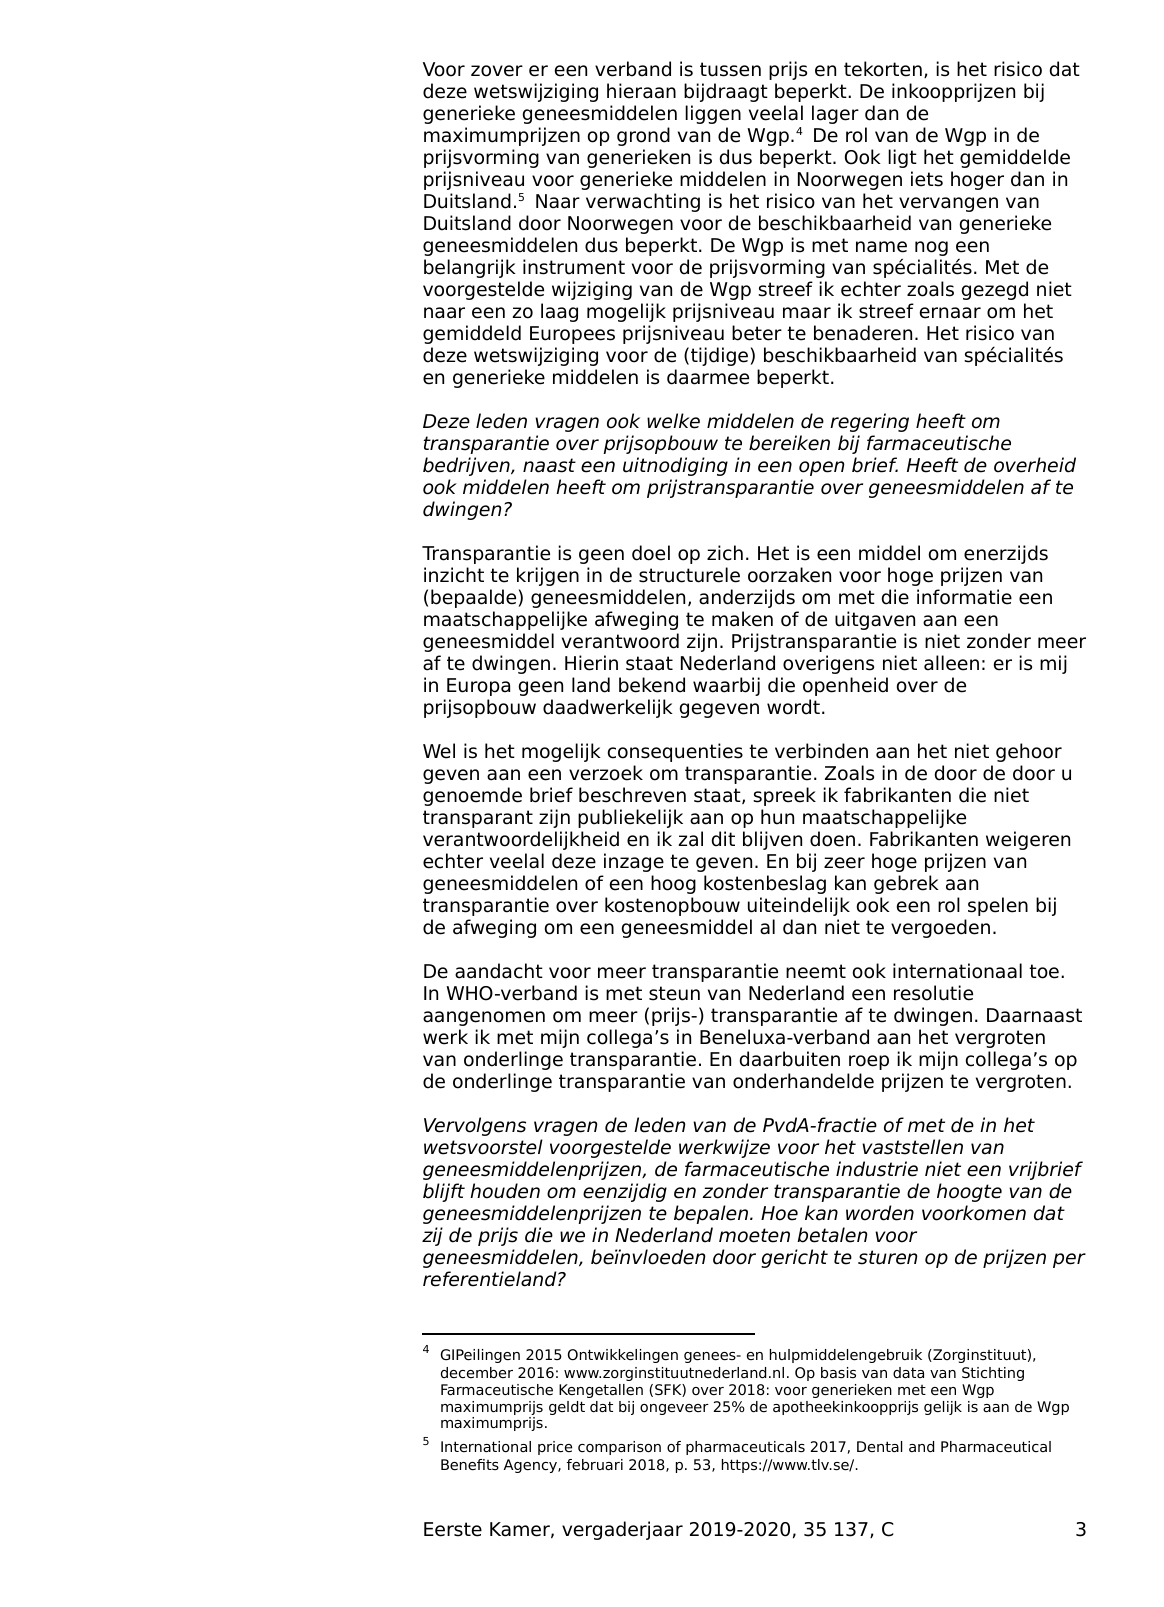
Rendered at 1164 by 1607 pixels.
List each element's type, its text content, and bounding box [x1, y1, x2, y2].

text International price comparison of pharmaceuticals 2017, Dental and Pharmaceutical Benefits Agency, februari 2018, p. 53, https://www.tlv.se/. [422, 1435, 1087, 1474]
text GIPeilingen 2015 Ontwikkelingen genees- en hulpmiddelengebruik (Zorginstituut), december 2016: www.zorginstituutnederland.nl. Op basis van data van Stichting Farmaceutische Kengetallen (SFK) over 2018: voor generieken met een Wgp maximumprijs geldt dat bij ongeveer 25% de apotheekinkoopprijs gelijk is aan de Wgp maximumprijs. [422, 1343, 1087, 1432]
text Vervolgens vragen de leden van de PvdA-fractie of met de in het wetsvoorstel voorgestelde werkwijze voor het vaststellen van geneesmiddelenprijzen, de farmaceutische industrie niet een vrijbrief blijft houden om eenzijdig en zonder transparantie de hoogte van de geneesmiddelenprijzen te bepalen. Hoe kan worden voorkomen dat zij de prijs die we in Nederland moeten betalen voor geneesmiddelen, beïnvloeden door gericht te sturen op de prijzen per referentieland? [422, 1115, 1087, 1291]
text Deze leden vragen ook welke middelen de regering heeft om transparantie over prijsopbouw te bereiken bij farmaceutische bedrijven, naast een uitnodiging in een open brief. Heeft de overheid ook middelen heeft om prijstransparantie over geneesmiddelen af te dwingen? [422, 411, 1087, 521]
text Voor zover er een verband is tussen prijs en tekorten, is het risico dat deze wetswijziging hieraan bijdraagt beperkt. De inkoopprijzen bij generieke geneesmiddelen liggen veelal lager dan de maximumprijzen op grond van de Wgp. De rol van de Wgp in de prijsvorming van generieken is dus beperkt. Ook ligt het gemiddelde prijsniveau voor generieke middelen in Noorwegen iets hoger dan in Duitsland. Naar verwachting is het risico van het vervangen van Duitsland door Noorwegen voor de beschikbaarheid van generieke geneesmiddelen dus beperkt. De Wgp is met name nog een belangrijk instrument voor de prijsvorming van spécialités. Met de voorgestelde wijziging van de Wgp streef ik echter zoals gezegd niet naar een zo laag mogelijk prijsniveau maar ik streef ernaar om het gemiddeld Europees prijsniveau beter te benaderen. Het risico van deze wetswijziging voor de (tijdige) beschikbaarheid van spécialités en generieke middelen is daarmee beperkt. [422, 59, 1087, 389]
text Transparantie is geen doel op zich. Het is een middel om enerzijds inzicht te krijgen in de structurele oorzaken voor hoge prijzen van (bepaalde) geneesmiddelen, anderzijds om met die informatie een maatschappelijke afweging te maken of de uitgaven aan een geneesmiddel verantwoord zijn. Prijstransparantie is niet zonder meer af te dwingen. Hierin staat Nederland overigens niet alleen: er is mij in Europa geen land bekend waarbij die openheid over de prijsopbouw daadwerkelijk gegeven wordt. [422, 543, 1087, 719]
text De aandacht voor meer transparantie neemt ook internationaal toe. In WHO-verband is met steun van Nederland een resolutie aangenomen om meer (prijs-) transparantie af te dwingen. Daarnaast werk ik met mijn collega’s in Beneluxa-verband aan het vergroten van onderlinge transparantie. En daarbuiten roep ik mijn collega’s op de onderlinge transparantie van onderhandelde prijzen te vergroten. [422, 961, 1087, 1093]
text Wel is het mogelijk consequenties te verbinden aan het niet gehoor geven aan een verzoek om transparantie. Zoals in de door de door u genoemde brief beschreven staat, spreek ik fabrikanten die niet transparant zijn publiekelijk aan op hun maatschappelijke verantwoordelijkheid en ik zal dit blijven doen. Fabrikanten weigeren echter veelal deze inzage te geven. En bij zeer hoge prijzen van geneesmiddelen of een hoog kostenbeslag kan gebrek aan transparantie over kostenopbouw uiteindelijk ook een rol spelen bij de afweging om een geneesmiddel al dan niet te vergoeden. [422, 741, 1087, 939]
